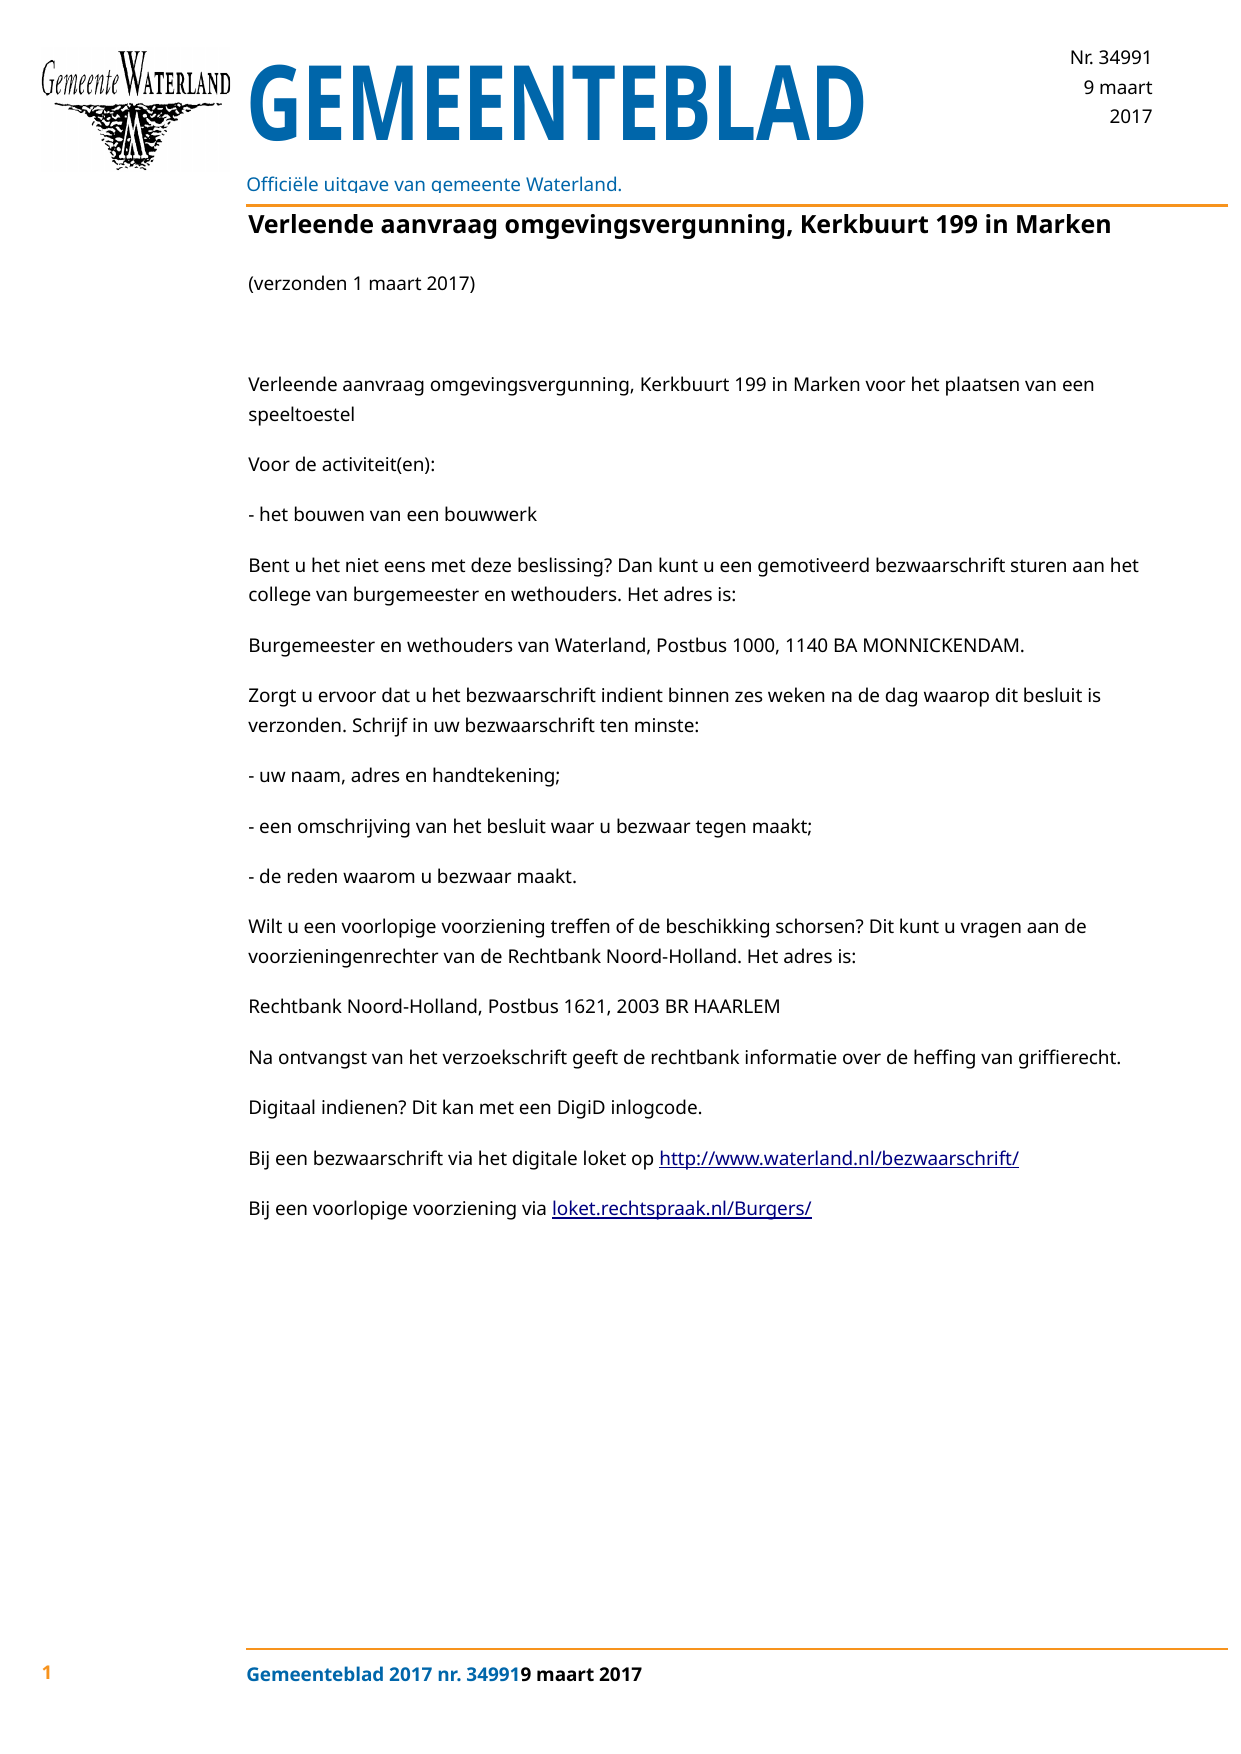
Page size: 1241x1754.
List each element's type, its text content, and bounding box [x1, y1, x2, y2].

picture [41, 47, 231, 172]
text Rechtbank Noord-Holland, Postbus 1621, 2003 BR HAARLEM [248, 994, 1152, 1019]
text (verzonden 1 maart 2017) [248, 270, 1152, 296]
text Voor de activiteit(en): [248, 451, 1152, 477]
text - uw naam, adres en handtekening; [248, 762, 1152, 788]
text Digitaal indienen? Dit kan met een DigiD inlogcode. [248, 1094, 1152, 1120]
text Bij een voorlopige voorziening via loket.rechtspraak.nl/Burgers/ [248, 1195, 1152, 1221]
text - een omschrijving van het besluit waar u bezwaar tegen maakt; [248, 813, 1152, 838]
text - de reden waarom u bezwaar maakt. [248, 863, 1152, 889]
text - het bouwen van een bouwwerk [248, 502, 1152, 527]
text Burgemeester en wethouders van Waterland, Postbus 1000, 1140 BA MONNICKENDAM. [248, 632, 1152, 658]
text Na ontvangst van het verzoekschrift geeft de rechtbank informatie over de heffing van griffierecht. [248, 1044, 1152, 1070]
text Verleende aanvraag omgevingsvergunning, Kerkbuurt 199 in Marken [248, 207, 1152, 241]
text Zorgt u ervoor dat u het bezwaarschrift indient binnen zes weken na de dag waarop dit besluit is verzonden. Schrijf in uw bezwaarschrift ten minste: [248, 682, 1152, 738]
text Bij een bezwaarschrift via het digitale loket op http://www.waterland.nl/bezwaarschrift/ [248, 1145, 1152, 1171]
text Bent u het niet eens met deze beslissing? Dan kunt u een gemotiveerd bezwaarschrift sturen aan het college van burgemeester en wethouders. Het adres is: [248, 552, 1152, 607]
text Wilt u een voorlopige voorziening treffen of de beschikking schorsen? Dit kunt u vragen aan de voorzieningenrechter van de Rechtbank Noord-Holland. Het adres is: [248, 914, 1152, 969]
text Verleende aanvraag omgevingsvergunning, Kerkbuurt 199 in Marken voor het plaatsen van een speeltoestel [248, 371, 1152, 426]
